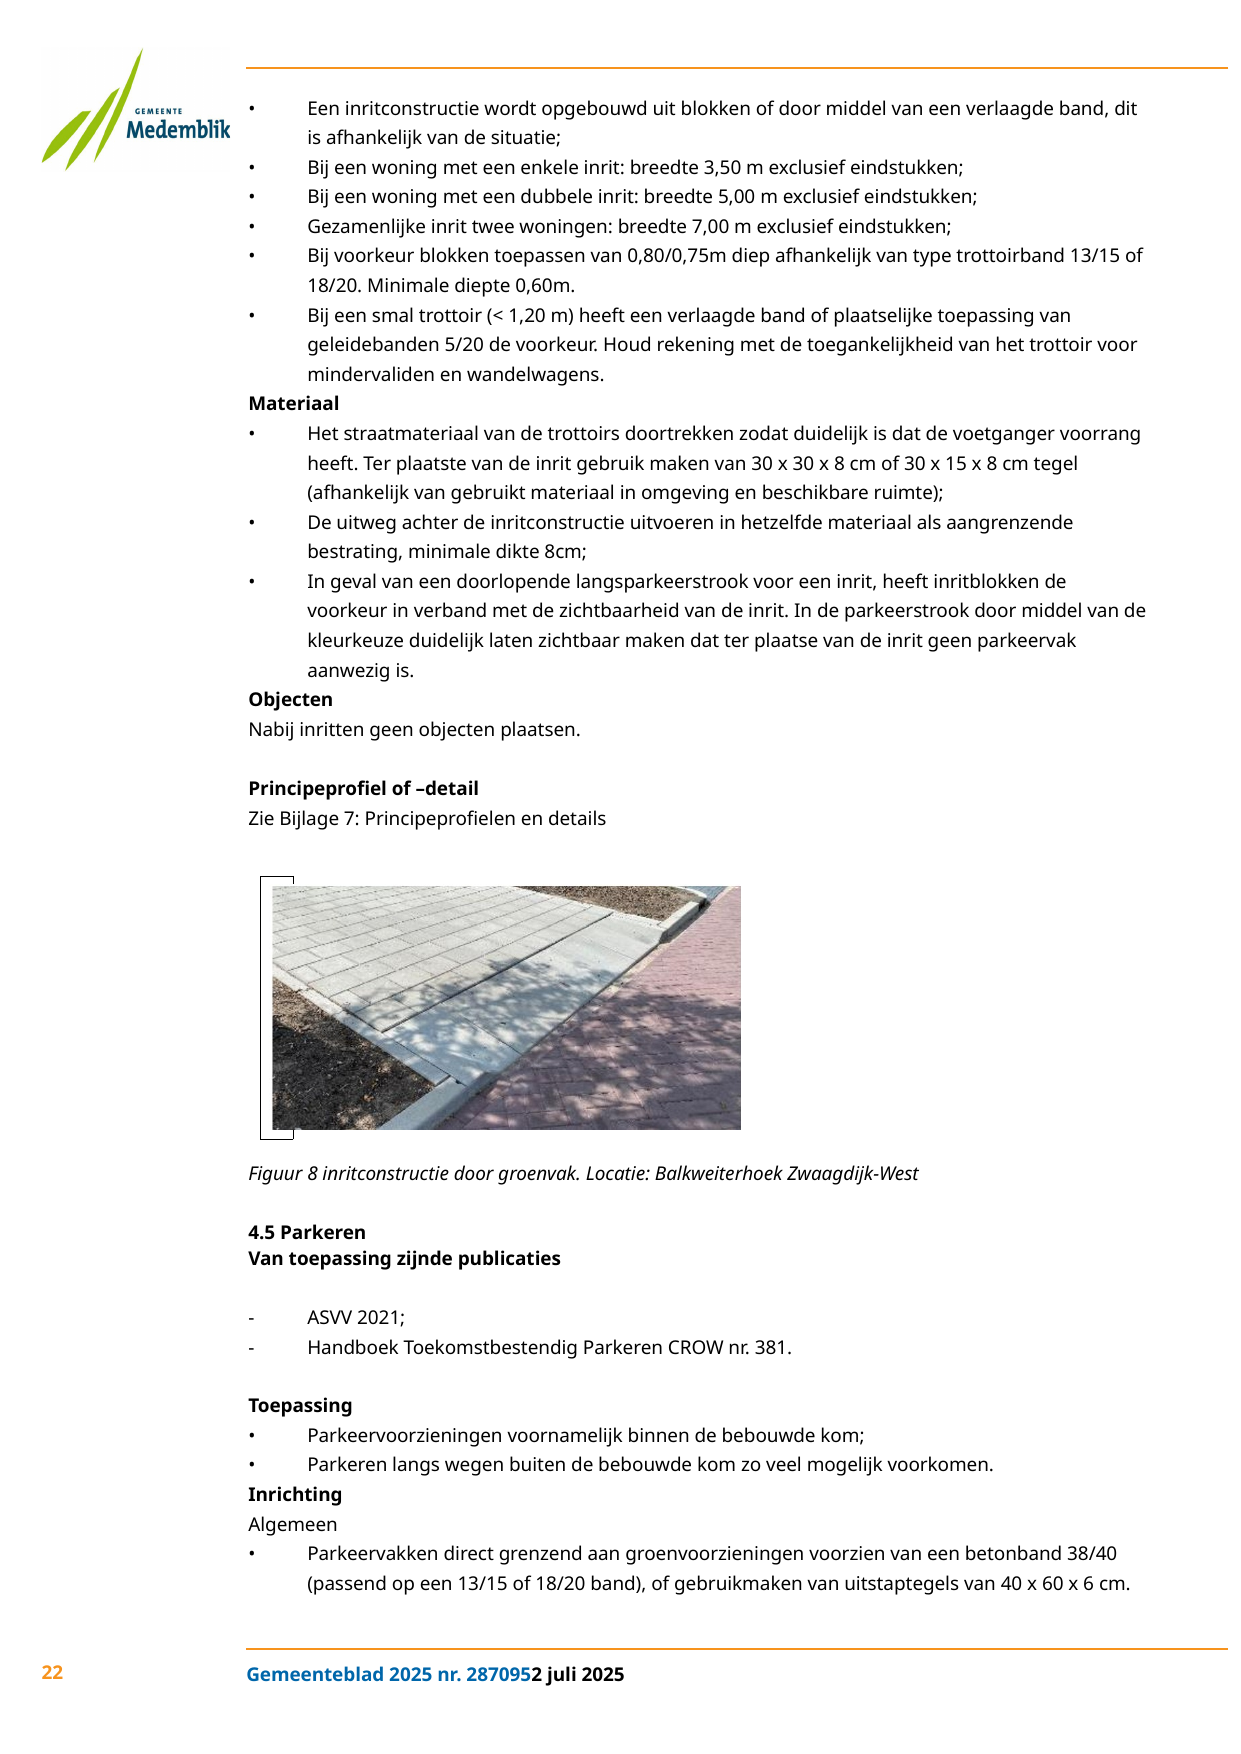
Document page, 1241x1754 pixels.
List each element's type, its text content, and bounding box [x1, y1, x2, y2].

list Bij een smal trottoir (< 1,20 m) heeft een verlaagde band of plaatselijke toepassing van geleidebanden 5/20 de voorkeur. Houd rekening met de toegankelijkheid van het trottoir voor mindervaliden en wandelwagens. [248, 302, 1152, 387]
list Een inritconstructie wordt opgebouwd uit blokken of door middel van een verlaagde band, dit is afhankelijk van de situatie; [248, 95, 1152, 150]
text Materiaal [248, 391, 1152, 416]
text Inrichting [248, 1481, 1152, 1507]
list Gezamenlijke inrit twee woningen: breedte 7,00 m exclusief eindstukken; [248, 213, 1152, 239]
list De uitweg achter de inritconstructie uitvoeren in hetzelfde materiaal als aangrenzende bestrating, minimale dikte 8cm; [248, 509, 1152, 564]
text Figuur 8 inritconstructie door groenvak. Locatie: Balkweiterhoek Zwaagdijk-West [248, 1160, 1152, 1186]
text Nabij inritten geen objecten plaatsen. [248, 716, 1152, 742]
picture [41, 47, 231, 172]
list Bij voorkeur blokken toepassen van 0,80/0,75m diep afhankelijk van type trottoirband 13/15 of 18/20. Minimale diepte 0,60m. [248, 243, 1152, 298]
table_header Van toepassing zijnde publicaties ASVV 2021; Handboek Toekomstbestendig Parkeren CROW nr. 381. [248, 1245, 1152, 1360]
list Het straatmateriaal van de trottoirs doortrekken zodat duidelijk is dat de voetganger voorrang heeft. Ter plaatste van de inrit gebruik maken van 30 x 30 x 8 cm of 30 x 15 x 8 cm tegel (afhankelijk van gebruikt materiaal in omgeving en beschikbare ruimte); [248, 420, 1152, 505]
list Parkeervoorzieningen voornamelijk binnen de bebouwde kom; [248, 1422, 1152, 1448]
text Toepassing [248, 1392, 1152, 1418]
list Parkeren langs wegen buiten de bebouwde kom zo veel mogelijk voorkomen. [248, 1452, 1152, 1477]
text 4.5 Parkeren [248, 1219, 1152, 1245]
text Zie Bijlage 7: Principeprofielen en details [248, 805, 1152, 831]
list In geval van een doorlopende langsparkeerstrook voor een inrit, heeft inritblokken de voorkeur in verband met de zichtbaarheid van de inrit. In de parkeerstrook door middel van de kleurkeuze duidelijk laten zichtbaar maken dat ter plaatse van de inrit geen parkeervak aanwezig is. [248, 568, 1152, 683]
text Algemeen [248, 1511, 1152, 1537]
list Bij een woning met een dubbele inrit: breedte 5,00 m exclusief eindstukken; [248, 183, 1152, 209]
picture [268, 884, 742, 1130]
list Bij een woning met een enkele inrit: breedte 3,50 m exclusief eindstukken; [248, 154, 1152, 180]
list Parkeervakken direct grenzend aan groenvoorzieningen voorzien van een betonband 38/40 (passend op een 13/15 of 18/20 band), of gebruikmaken van uitstaptegels van 40 x 60 x 6 cm. [248, 1540, 1152, 1596]
text Principeprofiel of –detail [248, 775, 1152, 801]
text Objecten [248, 686, 1152, 712]
